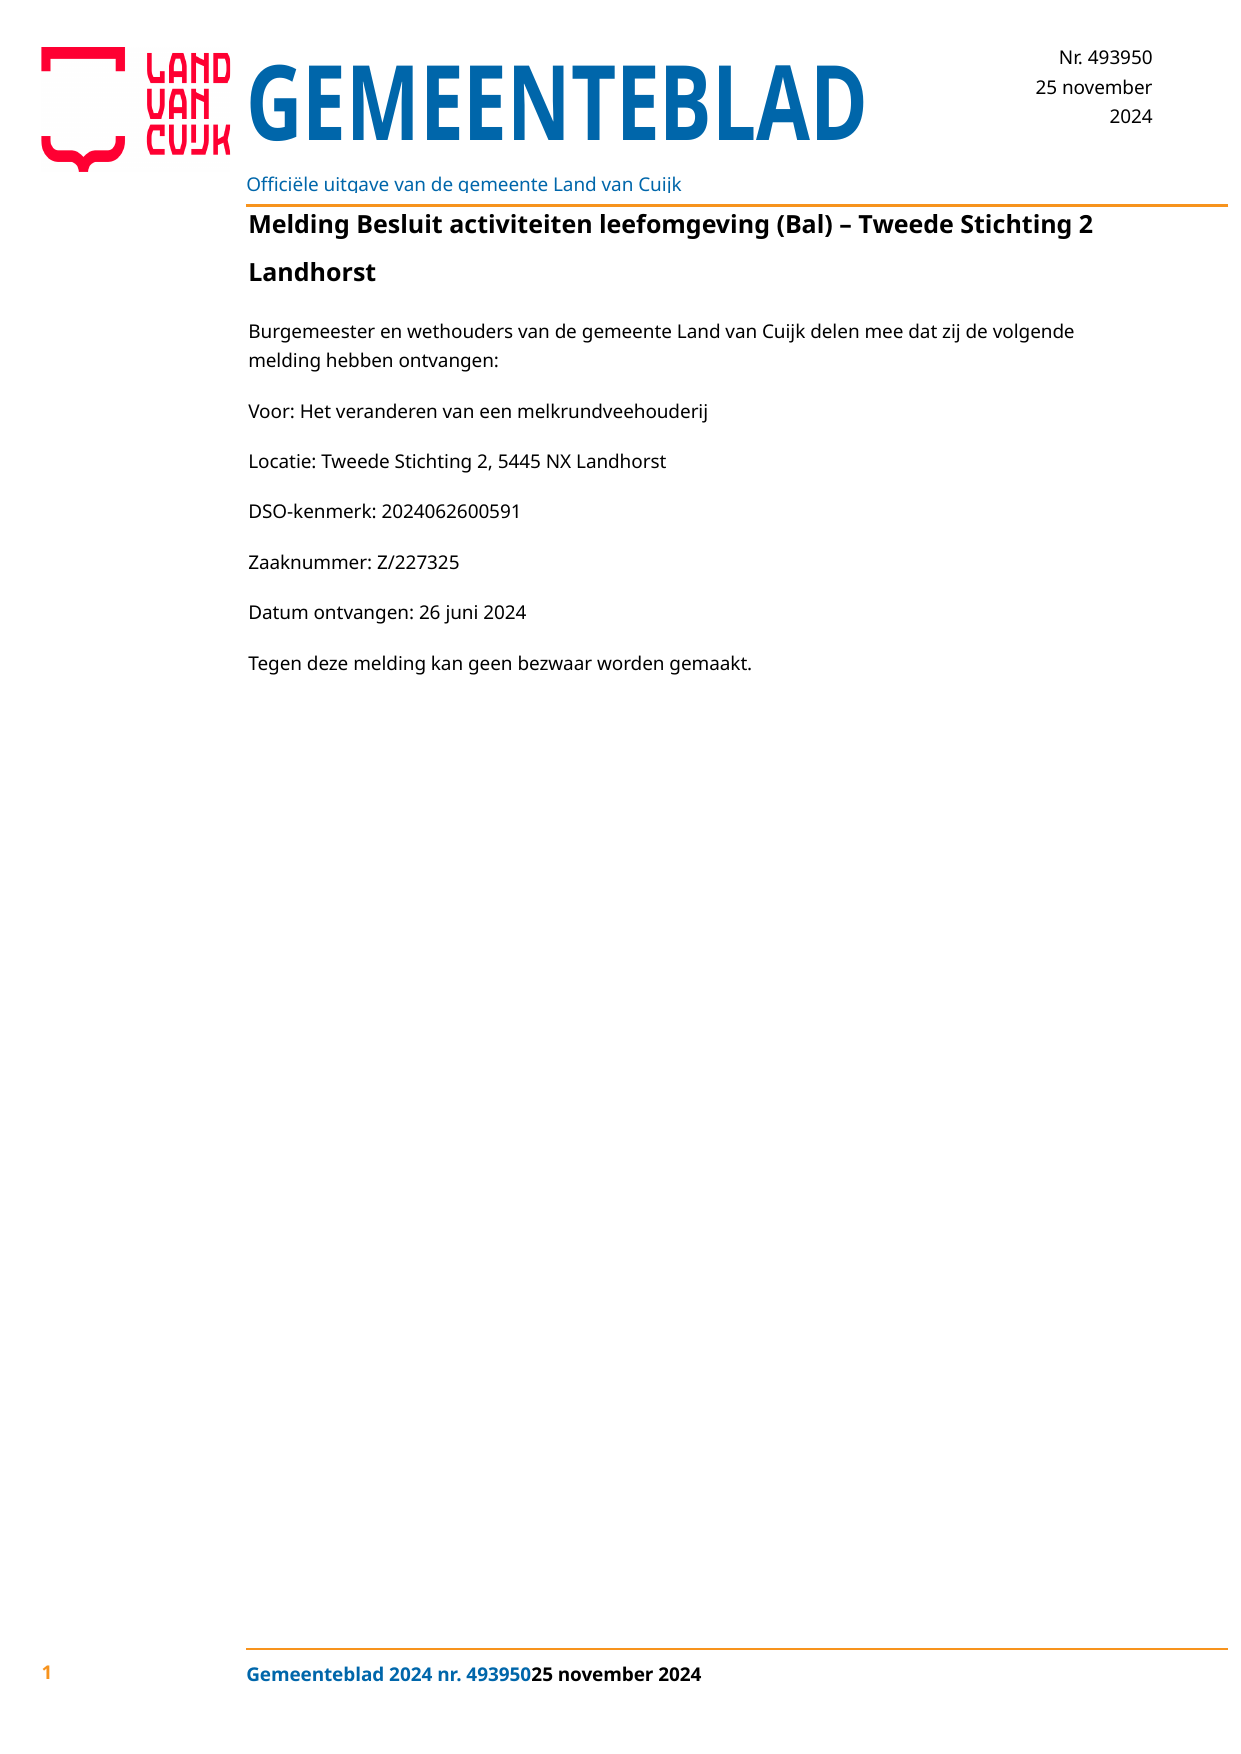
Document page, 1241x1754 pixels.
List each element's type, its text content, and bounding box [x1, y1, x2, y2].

text Locatie: Tweede Stichting 2, 5445 NX Landhorst [248, 448, 1152, 474]
text Zaaknummer: Z/227325 [248, 549, 1152, 575]
text Melding Besluit activiteiten leefomgeving (Bal) – Tweede Stichting 2 Landhorst [248, 207, 1152, 288]
picture [41, 47, 231, 172]
text Voor: Het veranderen van een melkrundveehouderij [248, 398, 1152, 424]
text Burgemeester en wethouders van de gemeente Land van Cuijk delen mee dat zij de volgende melding hebben ontvangen: [248, 318, 1152, 373]
text DSO-kenmerk: 2024062600591 [248, 499, 1152, 524]
text Tegen deze melding kan geen bezwaar worden gemaakt. [248, 650, 1152, 676]
text Datum ontvangen: 26 juni 2024 [248, 599, 1152, 625]
